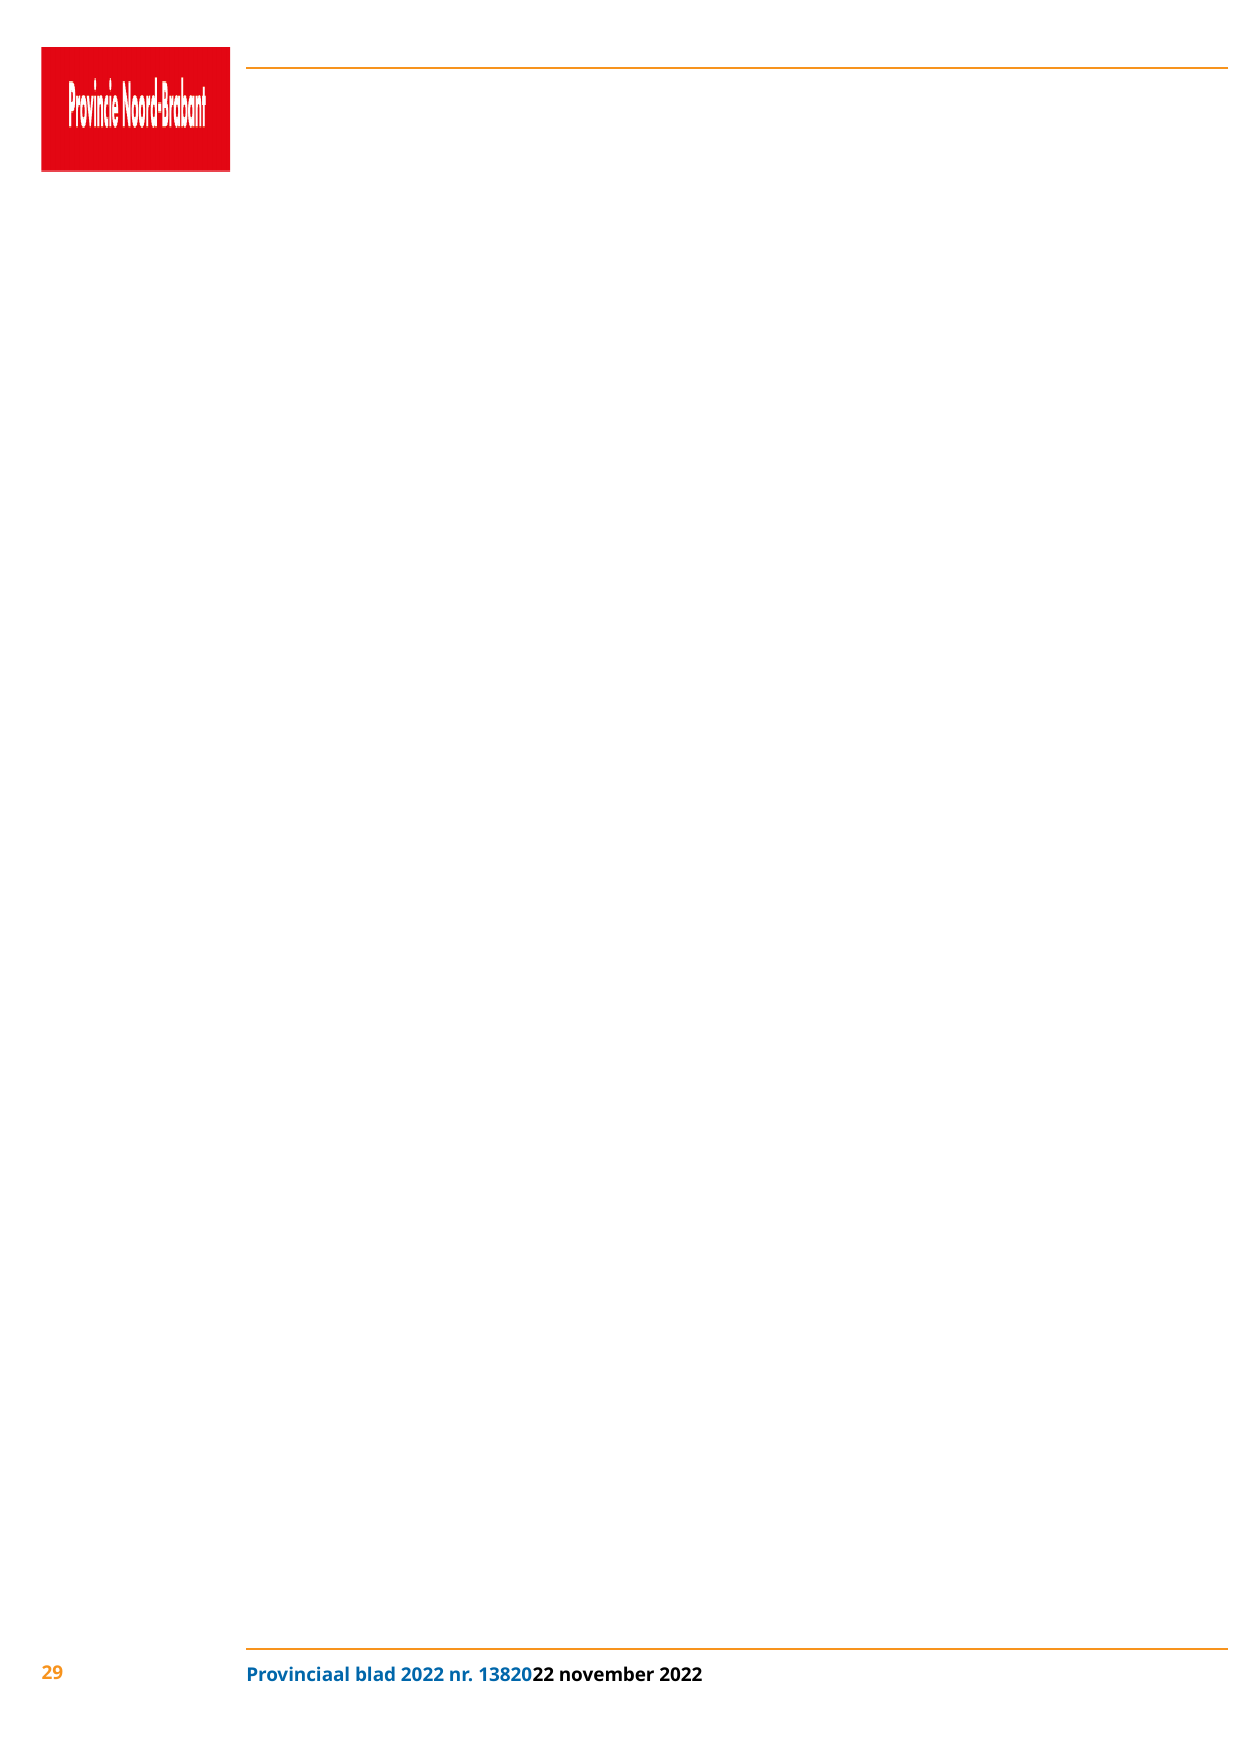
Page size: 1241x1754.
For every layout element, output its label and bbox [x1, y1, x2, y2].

picture [41, 47, 231, 172]
